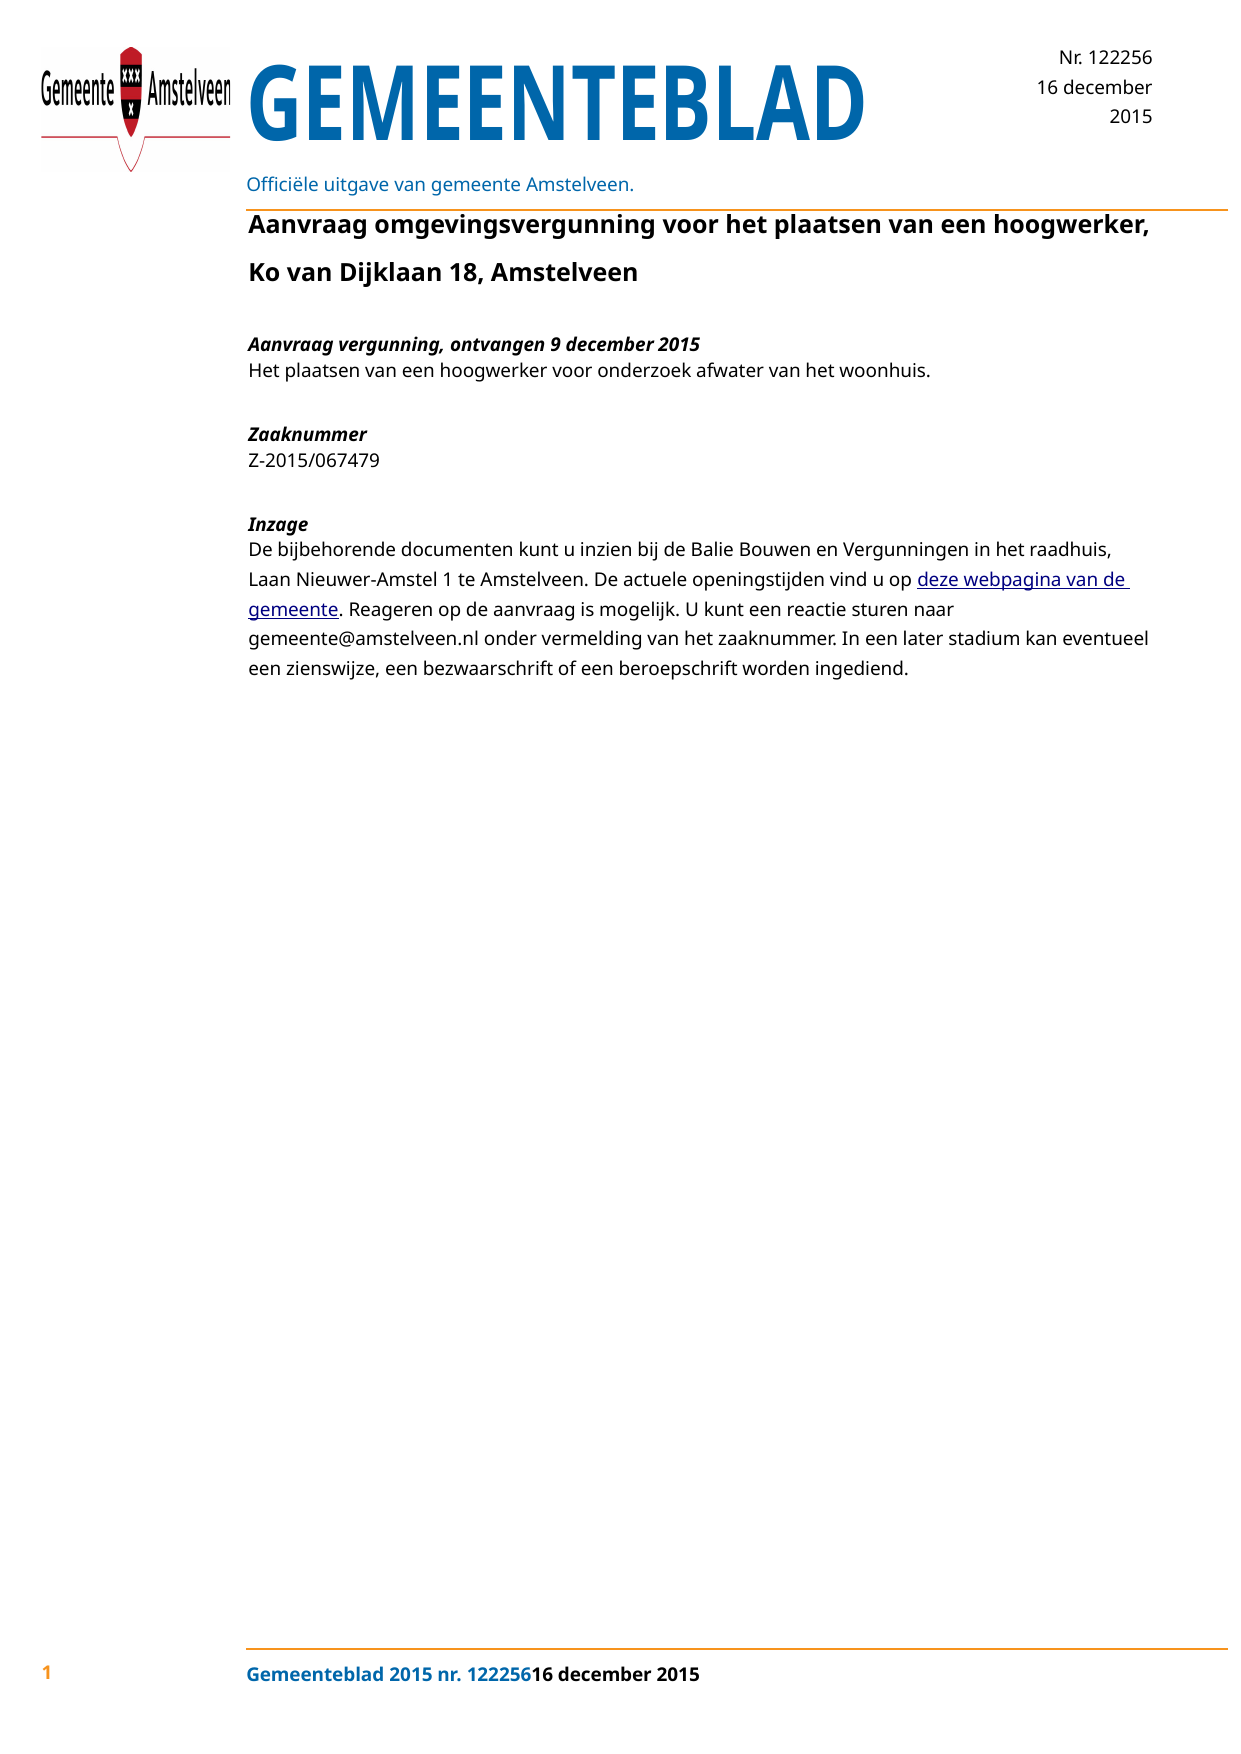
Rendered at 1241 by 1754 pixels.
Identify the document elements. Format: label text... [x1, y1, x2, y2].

text Aanvraag vergunning, ontvangen 9 december 2015 [248, 331, 1152, 357]
text Aanvraag omgevingsvergunning voor het plaatsen van een hoogwerker, Ko van Dijklaan 18, Amstelveen [248, 211, 1152, 288]
text Het plaatsen van een hoogwerker voor onderzoek afwater van het woonhuis. [248, 357, 1152, 383]
picture [41, 47, 231, 172]
text Inzage [248, 511, 1152, 537]
text De bijbehorende documenten kunt u inzien bij de Balie Bouwen en Vergunningen in het raadhuis, Laan Nieuwer-Amstel 1 te Amstelveen. De actuele openingstijden vind u op deze webpagina van de gemeente. Reageren op de aanvraag is mogelijk. U kunt een reactie sturen naar gemeente@amstelveen.nl onder vermelding van het zaaknummer. In een later stadium kan eventueel een zienswijze, een bezwaarschrift of een beroepschrift worden ingediend. [248, 537, 1152, 681]
text Z-2015/067479 [248, 447, 1152, 473]
text Zaaknummer [248, 421, 1152, 447]
